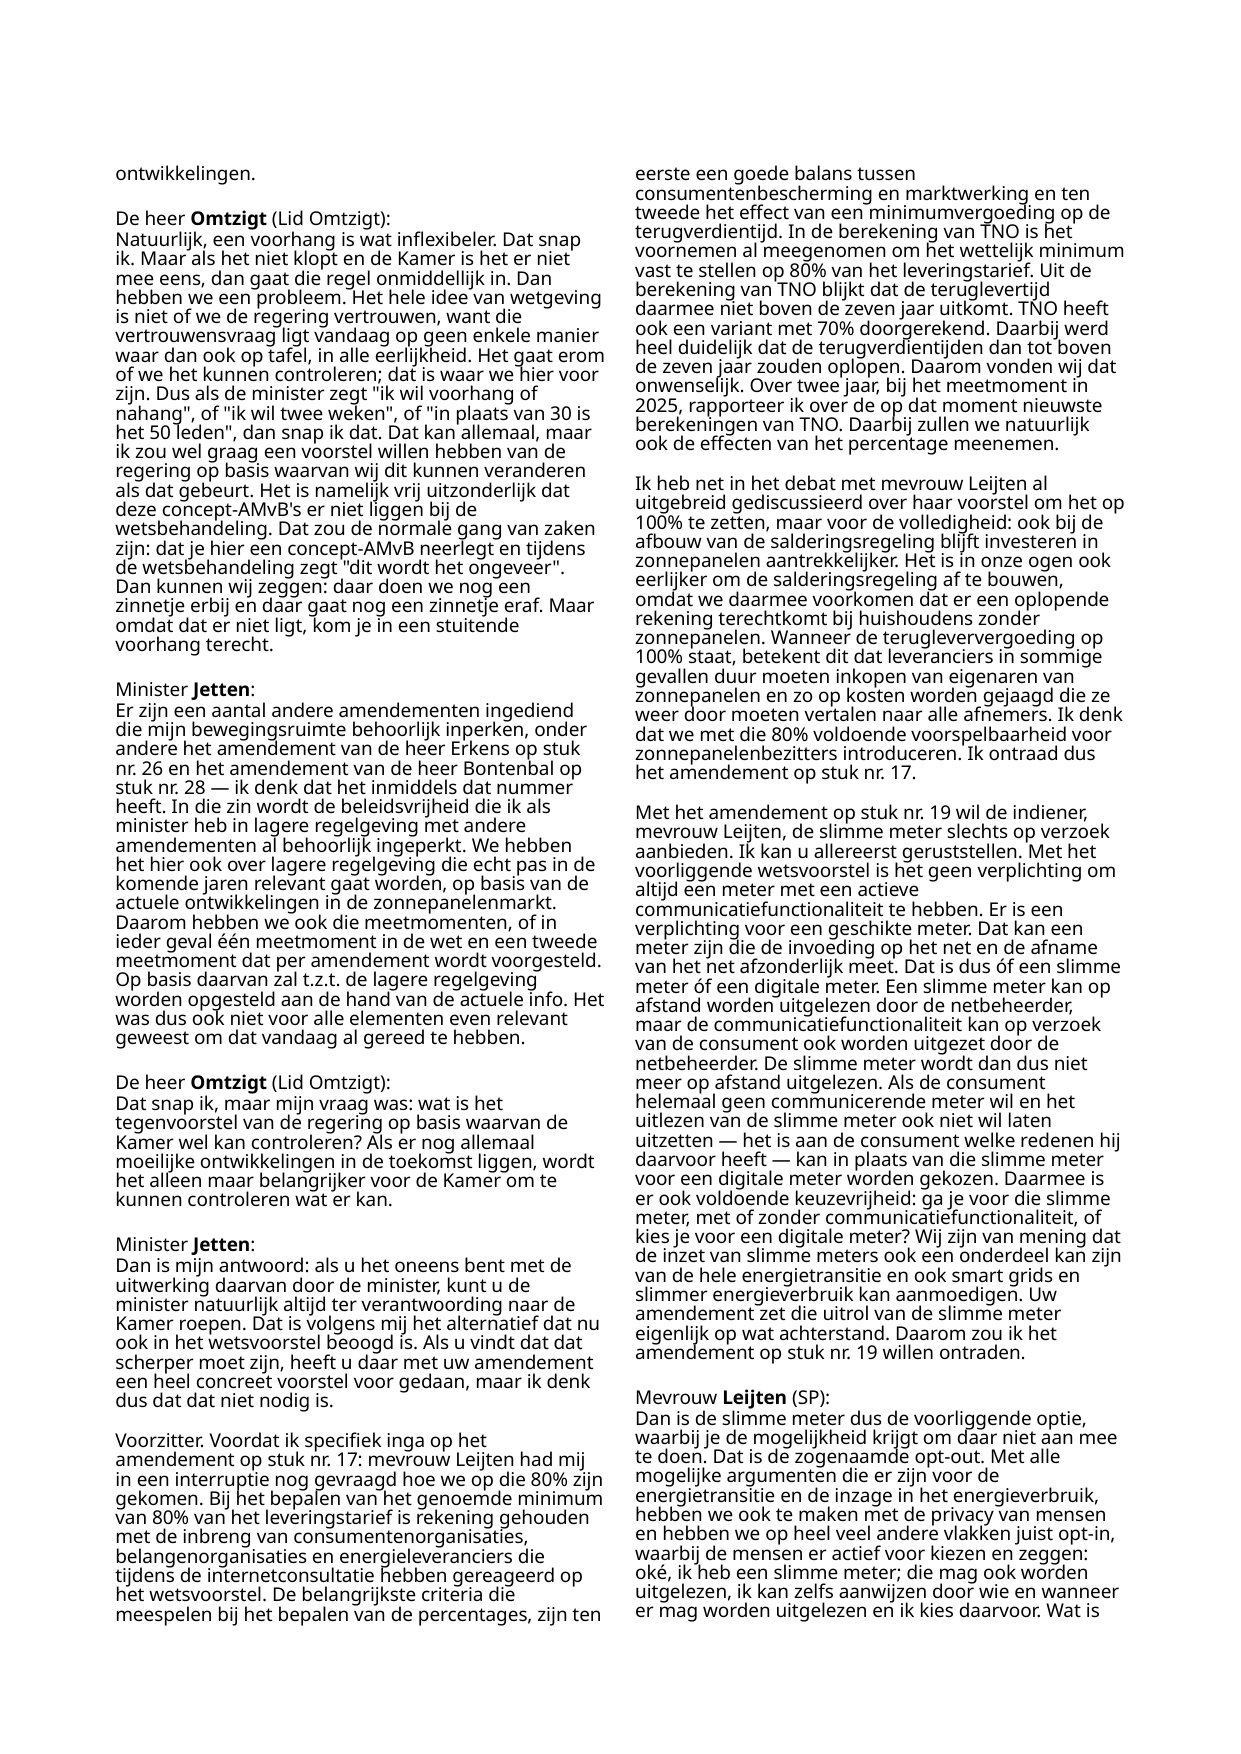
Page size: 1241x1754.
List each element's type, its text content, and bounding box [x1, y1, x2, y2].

text De heer Omtzigt (Lid Omtzigt): [115, 205, 605, 231]
text De heer Omtzigt (Lid Omtzigt): [115, 1069, 605, 1095]
text Ik heb net in het debat met mevrouw Leijten al uitgebreid gediscussieerd over haar voorstel om het op 100% te zetten, maar voor de volledigheid: ook bij de afbouw van de salderingsregeling blijft investeren in zonnepanelen aantrekkelijker. Het is in onze ogen ook eerlijker om de salderingsregeling af te bouwen, omdat we daarmee voorkomen dat er een oplopende rekening terechtkomt bij huishoudens zonder zonnepanelen. Wanneer de terugleververgoeding op 100% staat, betekent dit dat leveranciers in sommige gevallen duur moeten inkopen van eigenaren van zonnepanelen en zo op kosten worden gejaagd die ze weer door moeten vertalen naar alle afnemers. Ik denk dat we met die 80% voldoende voorspelbaarheid voor zonnepanelenbezitters introduceren. Ik ontraad dus het amendement op stuk nr. 17. [635, 475, 1125, 783]
text Er zijn een aantal andere amendementen ingediend die mijn bewegingsruimte behoorlijk inperken, onder andere het amendement van de heer Erkens op stuk nr. 26 en het amendement van de heer Bontenbal op stuk nr. 28 — ik denk dat het inmiddels dat nummer heeft. In die zin wordt de beleidsvrijheid die ik als minister heb in lagere regelgeving met andere amendementen al behoorlijk ingeperkt. We hebben het hier ook over lagere regelgeving die echt pas in de komende jaren relevant gaat worden, op basis van de actuele ontwikkelingen in de zonnepanelenmarkt. Daarom hebben we ook die meetmomenten, of in ieder geval één meetmoment in de wet en een tweede meetmoment dat per amendement wordt voorgesteld. Op basis daarvan zal t.z.t. de lagere regelgeving worden opgesteld aan de hand van de actuele info. Het was dus ook niet voor alle elementen even relevant geweest om dat vandaag al gereed te hebben. [115, 702, 605, 1048]
text Met het amendement op stuk nr. 19 wil de indiener, mevrouw Leijten, de slimme meter slechts op verzoek aanbieden. Ik kan u allereerst geruststellen. Met het voorliggende wetsvoorstel is het geen verplichting om altijd een meter met een actieve communicatiefunctionaliteit te hebben. Er is een verplichting voor een geschikte meter. Dat kan een meter zijn die de invoeding op het net en de afname van het net afzonderlijk meet. Dat is dus óf een slimme meter óf een digitale meter. Een slimme meter kan op afstand worden uitgelezen door de netbeheerder, maar de communicatiefunctionaliteit kan op verzoek van de consument ook worden uitgezet door de netbeheerder. De slimme meter wordt dan dus niet meer op afstand uitgelezen. Als de consument helemaal geen communicerende meter wil en het uitlezen van de slimme meter ook niet wil laten uitzetten — het is aan de consument welke redenen hij daarvoor heeft — kan in plaats van die slimme meter voor een digitale meter worden gekozen. Daarmee is er ook voldoende keuzevrijheid: ga je voor die slimme meter, met of zonder communicatiefunctionaliteit, of kies je voor een digitale meter? Wij zijn van mening dat de inzet van slimme meters ook een onderdeel kan zijn van de hele energietransitie en ook smart grids en slimmer energieverbruik kan aanmoedigen. Uw amendement zet die uitrol van de slimme meter eigenlijk op wat achterstand. Daarom zou ik het amendement op stuk nr. 19 willen ontraden. [635, 804, 1125, 1363]
text Minister Jetten: [115, 1232, 605, 1257]
text Mevrouw Leijten (SP): [635, 1384, 1125, 1409]
text Dat snap ik, maar mijn vraag was: wat is het tegenvoorstel van de regering op basis waarvan de Kamer wel kan controleren? Als er nog allemaal moeilijke ontwikkelingen in de toekomst liggen, wordt het alleen maar belangrijker voor de Kamer om te kunnen controleren wat er kan. [115, 1095, 605, 1211]
text Voorzitter. Voordat ik specifiek inga op het amendement op stuk nr. 17: mevrouw Leijten had mij in een interruptie nog gevraagd hoe we op die 80% zijn gekomen. Bij het bepalen van het genoemde minimum van 80% van het leveringstarief is rekening gehouden met de inbreng van consumentenorganisaties, belangenorganisaties en energieleveranciers die tijdens de internetconsultatie hebben gereageerd op het wetsvoorstel. De belangrijkste criteria die meespelen bij het bepalen van de percentages, zijn ten [115, 1432, 605, 1625]
text eerste een goede balans tussen consumentenbescherming en marktwerking en ten tweede het effect van een minimumvergoeding op de terugverdientijd. In de berekening van TNO is het voornemen al meegenomen om het wettelijk minimum vast te stellen op 80% van het leveringstarief. Uit de berekening van TNO blijkt dat de teruglevertijd daarmee niet boven de zeven jaar uitkomt. TNO heeft ook een variant met 70% doorgerekend. Daarbij werd heel duidelijk dat de terugverdientijden dan tot boven de zeven jaar zouden oplopen. Daarom vonden wij dat onwenselijk. Over twee jaar, bij het meetmoment in 2025, rapporteer ik over de op dat moment nieuwste berekeningen van TNO. Daarbij zullen we natuurlijk ook de effecten van het percentage meenemen. [635, 165, 1125, 454]
text Dan is de slimme meter dus de voorliggende optie, waarbij je de mogelijkheid krijgt om daar niet aan mee te doen. Dat is de zogenaamde opt-out. Met alle mogelijke argumenten die er zijn voor de energietransitie en de inzage in het energieverbruik, hebben we ook te maken met de privacy van mensen en hebben we op heel veel andere vlakken juist opt-in, waarbij de mensen er actief voor kiezen en zeggen: oké, ik heb een slimme meter; die mag ook worden uitgelezen, ik kan zelfs aanwijzen door wie en wanneer er mag worden uitgelezen en ik kies daarvoor. Wat is [635, 1409, 1125, 1622]
text ontwikkelingen. [115, 165, 605, 184]
text Natuurlijk, een voorhang is wat inflexibeler. Dat snap ik. Maar als het niet klopt en de Kamer is het er niet mee eens, dan gaat die regel onmiddellijk in. Dan hebben we een probleem. Het hele idee van wetgeving is niet of we de regering vertrouwen, want die vertrouwensvraag ligt vandaag op geen enkele manier waar dan ook op tafel, in alle eerlijkheid. Het gaat erom of we het kunnen controleren; dat is waar we hier voor zijn. Dus als de minister zegt "ik wil voorhang of nahang", of "ik wil twee weken", of "in plaats van 30 is het 50 leden", dan snap ik dat. Dat kan allemaal, maar ik zou wel graag een voorstel willen hebben van de regering op basis waarvan wij dit kunnen veranderen als dat gebeurt. Het is namelijk vrij uitzonderlijk dat deze concept-AMvB's er niet liggen bij de wetsbehandeling. Dat zou de normale gang van zaken zijn: dat je hier een concept-AMvB neerlegt en tijdens de wetsbehandeling zegt "dit wordt het ongeveer". Dan kunnen wij zeggen: daar doen we nog een zinnetje erbij en daar gaat nog een zinnetje eraf. Maar omdat dat er niet ligt, kom je in een stuitende voorhang terecht. [115, 231, 605, 655]
text Dan is mijn antwoord: als u het oneens bent met de uitwerking daarvan door de minister, kunt u de minister natuurlijk altijd ter verantwoording naar de Kamer roepen. Dat is volgens mij het alternatief dat nu ook in het wetsvoorstel beoogd is. Als u vindt dat dat scherper moet zijn, heeft u daar met uw amendement een heel concreet voorstel voor gedaan, maar ik denk dus dat dat niet nodig is. [115, 1257, 605, 1411]
text Minister Jetten: [115, 676, 605, 702]
